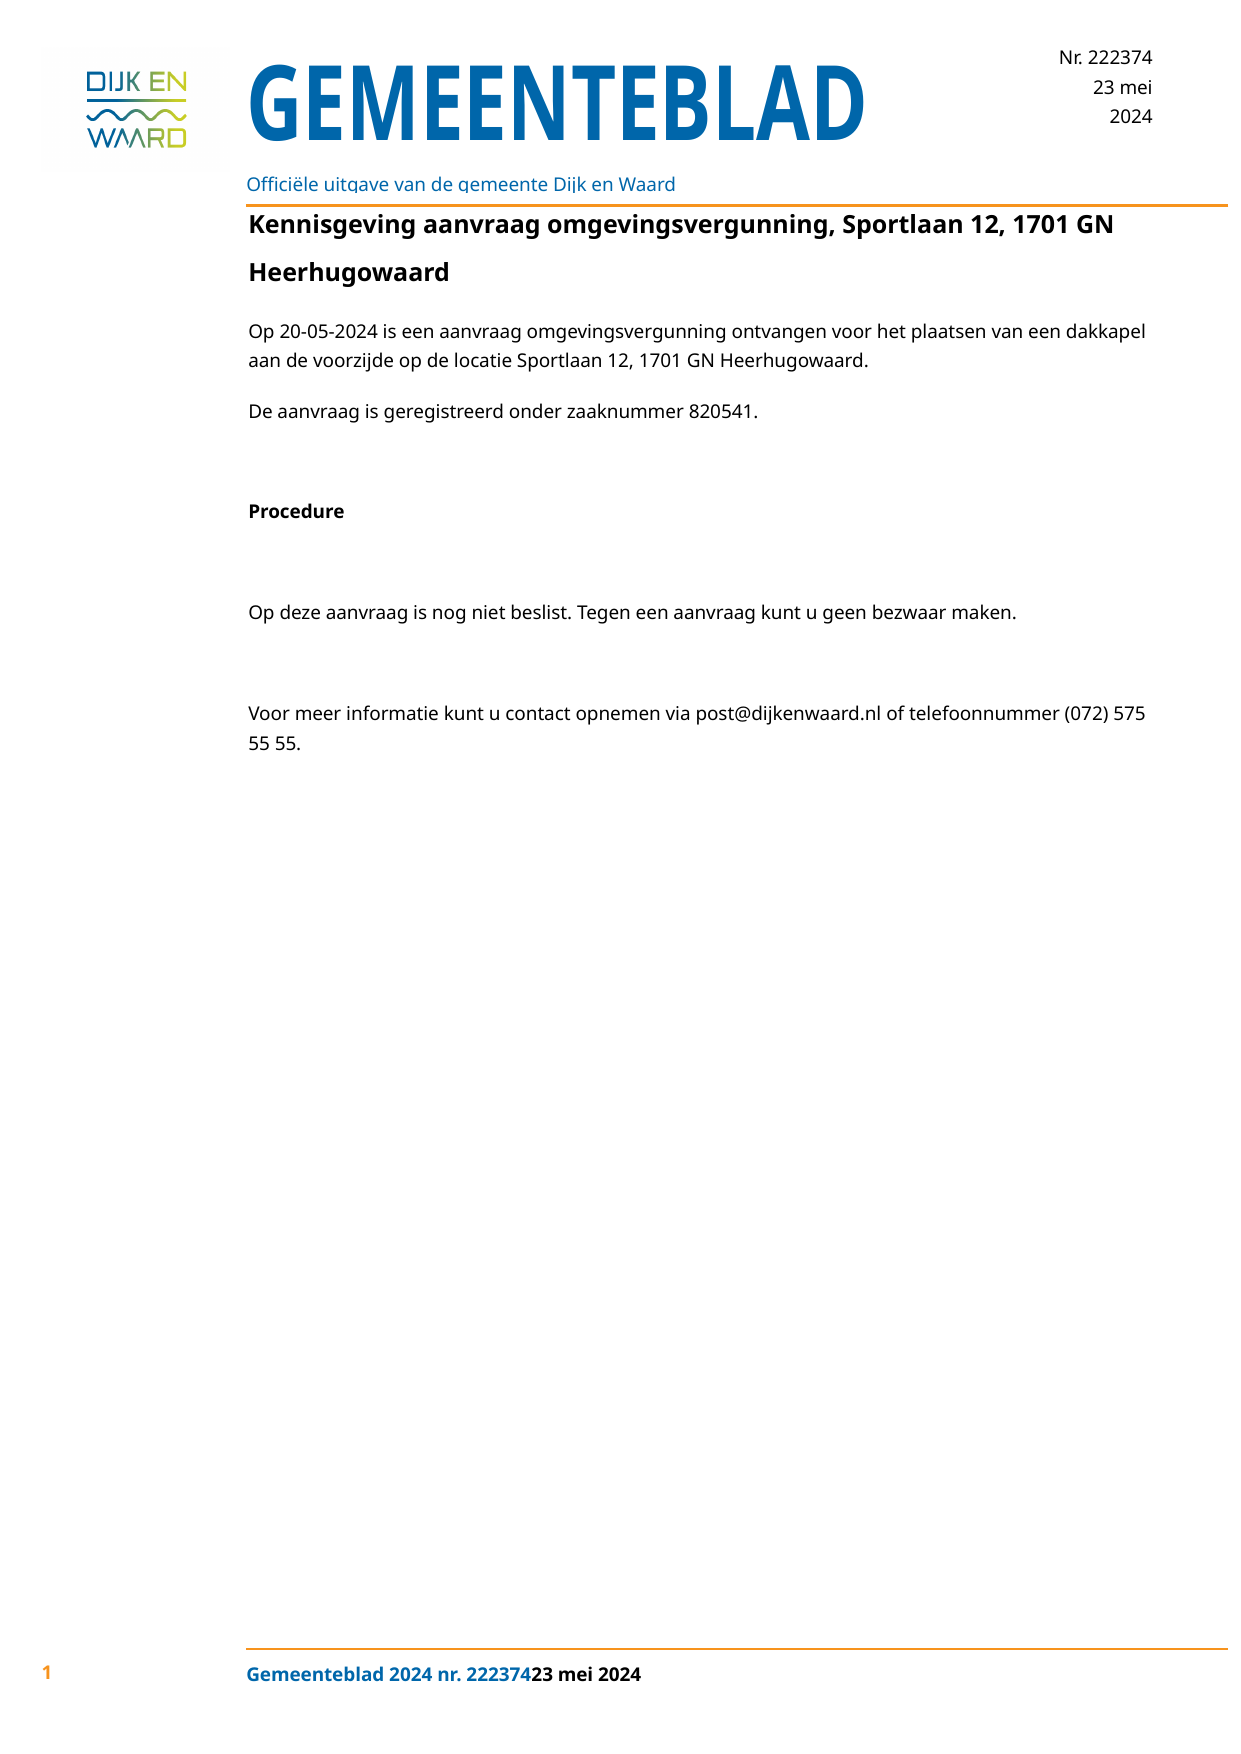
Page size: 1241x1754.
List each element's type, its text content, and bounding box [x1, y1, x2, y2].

text Kennisgeving aanvraag omgevingsvergunning, Sportlaan 12, 1701 GN Heerhugowaard [248, 207, 1152, 288]
text Procedure [248, 499, 1152, 524]
text Op 20-05-2024 is een aanvraag omgevingsvergunning ontvangen voor het plaatsen van een dakkapel aan de voorzijde op de locatie Sportlaan 12, 1701 GN Heerhugowaard. [248, 318, 1152, 373]
text De aanvraag is geregistreerd onder zaaknummer 820541. [248, 398, 1152, 424]
text Op deze aanvraag is nog niet beslist. Tegen een aanvraag kunt u geen bezwaar maken. [248, 599, 1152, 625]
text Voor meer informatie kunt u contact opnemen via post@dijkenwaard.nl of telefoonnummer (072) 575 55 55. [248, 700, 1152, 756]
picture [41, 47, 231, 172]
